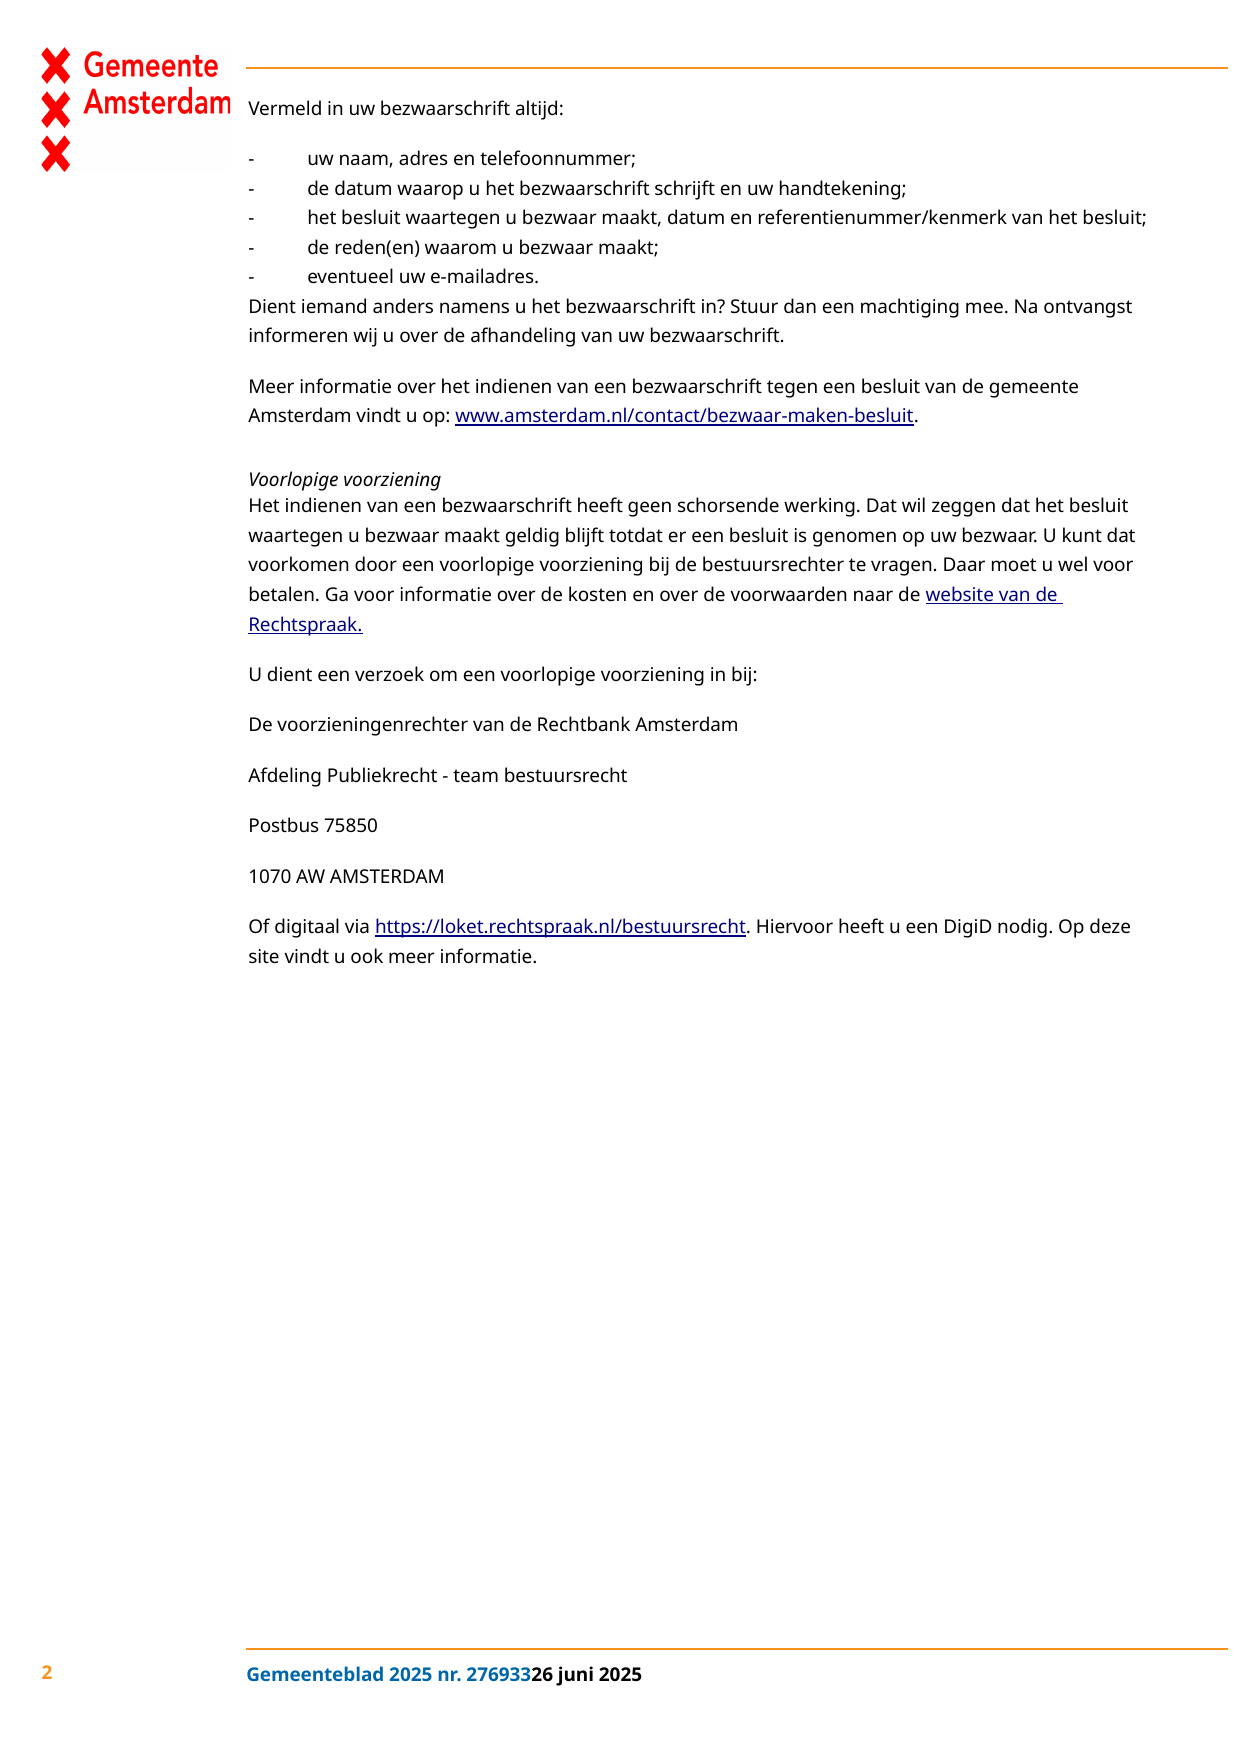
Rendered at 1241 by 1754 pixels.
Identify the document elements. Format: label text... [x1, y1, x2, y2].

text U dient een verzoek om een voorlopige voorziening in bij: [248, 661, 1152, 687]
text De voorzieningenrechter van de Rechtbank Amsterdam [248, 712, 1152, 737]
text 1070 AW AMSTERDAM [248, 863, 1152, 888]
text Afdeling Publiekrecht - team bestuursrecht [248, 762, 1152, 788]
text Of digitaal via https://loket.rechtspraak.nl/bestuursrecht. Hiervoor heeft u een DigiD nodig. Op deze site vindt u ook meer informatie. [248, 913, 1152, 968]
text Het indienen van een bezwaarschrift heeft geen schorsende werking. Dat wil zeggen dat het besluit waartegen u bezwaar maakt geldig blijft totdat er een besluit is genomen op uw bezwaar. U kunt dat voorkomen door een voorlopige voorziening bij de bestuursrechter te vragen. Daar moet u wel voor betalen. Ga voor informatie over de kosten en over de voorwaarden naar de website van de Rechtspraak. [248, 492, 1152, 636]
text Meer informatie over het indienen van een bezwaarschrift tegen een besluit van de gemeente Amsterdam vindt u op: www.amsterdam.nl/contact/bezwaar-maken-besluit. [248, 373, 1152, 428]
list de datum waarop u het bezwaarschrift schrijft en uw handtekening; [248, 175, 1152, 201]
list het besluit waartegen u bezwaar maakt, datum en referentienummer/kenmerk van het besluit; [248, 204, 1152, 230]
text Voorlopige voorziening [248, 467, 1152, 492]
picture [41, 47, 231, 172]
text Vermeld in uw bezwaarschrift altijd: [248, 95, 1152, 121]
list uw naam, adres en telefoonnummer; [248, 145, 1152, 171]
text Dient iemand anders namens u het bezwaarschrift in? Stuur dan een machtiging mee. Na ontvangst informeren wij u over de afhandeling van uw bezwaarschrift. [248, 293, 1152, 348]
list eventueel uw e-mailadres. [248, 263, 1152, 289]
text Postbus 75850 [248, 812, 1152, 838]
list de reden(en) waarom u bezwaar maakt; [248, 234, 1152, 260]
